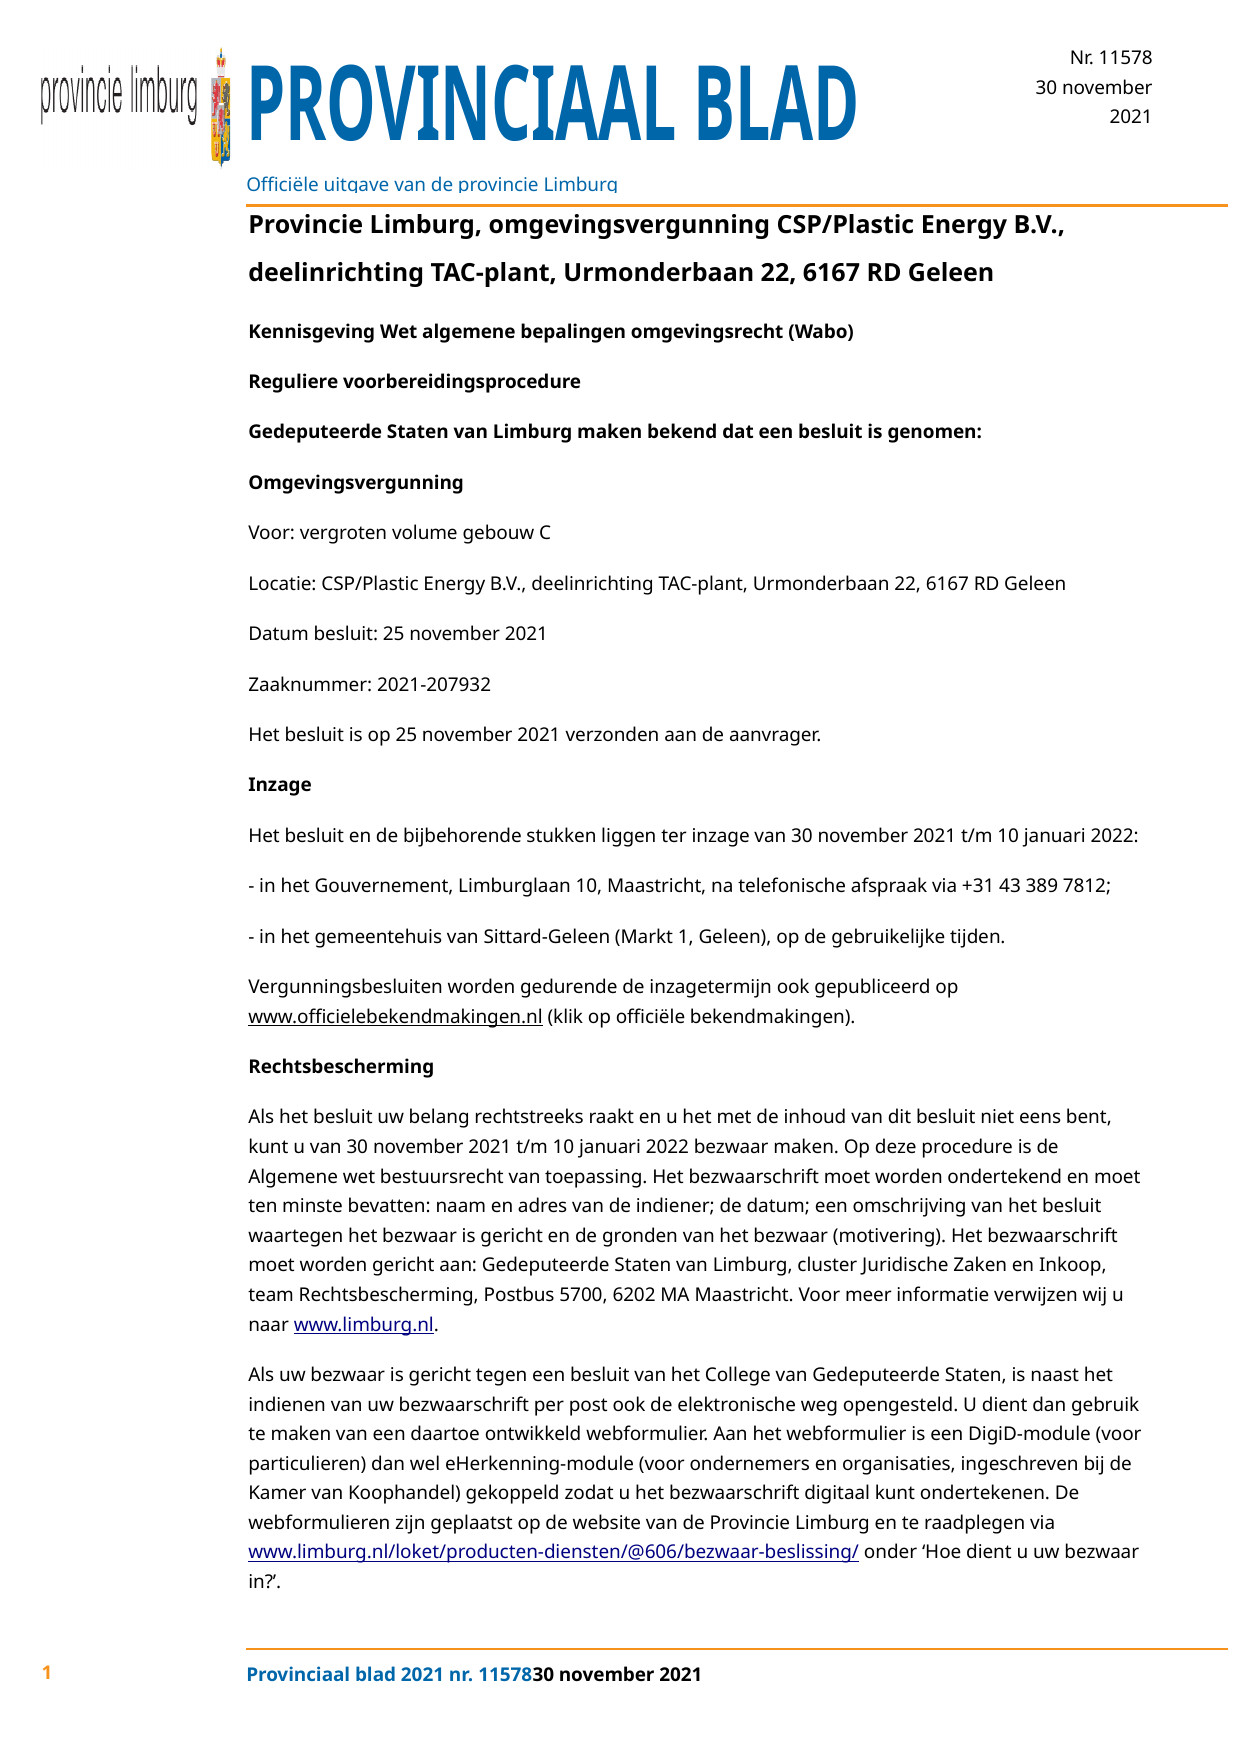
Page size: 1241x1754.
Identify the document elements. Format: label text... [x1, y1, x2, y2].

text Vergunningsbesluiten worden gedurende de inzagetermijn ook gepubliceerd op www.officielebekendmakingen.nl (klik op officiële bekendmakingen). [248, 973, 1152, 1029]
text Provincie Limburg, omgevingsvergunning CSP/Plastic Energy B.V., deelinrichting TAC-plant, Urmonderbaan 22, 6167 RD Geleen [248, 207, 1152, 288]
text Omgevingsvergunning [248, 469, 1152, 495]
text Locatie: CSP/Plastic Energy B.V., deelinrichting TAC-plant, Urmonderbaan 22, 6167 RD Geleen [248, 570, 1152, 596]
text Datum besluit: 25 november 2021 [248, 620, 1152, 646]
text Zaaknummer: 2021-207932 [248, 671, 1152, 697]
text Rechtsbescherming [248, 1053, 1152, 1079]
text - in het Gouvernement, Limburglaan 10, Maastricht, na telefonische afspraak via +31 43 389 7812; [248, 872, 1152, 898]
picture [41, 47, 231, 172]
text Kennisgeving Wet algemene bepalingen omgevingsrecht (Wabo) [248, 318, 1152, 344]
text Als het besluit uw belang rechtstreeks raakt en u het met de inhoud van dit besluit niet eens bent, kunt u van 30 november 2021 t/m 10 januari 2022 bezwaar maken. Op deze procedure is de Algemene wet bestuursrecht van toepassing. Het bezwaarschrift moet worden ondertekend en moet ten minste bevatten: naam en adres van de indiener; de datum; een omschrijving van het besluit waartegen het bezwaar is gericht en de gronden van het bezwaar (motivering). Het bezwaarschrift moet worden gericht aan: Gedeputeerde Staten van Limburg, cluster Juridische Zaken en Inkoop, team Rechtsbescherming, Postbus 5700, 6202 MA Maastricht. Voor meer informatie verwijzen wij u naar www.limburg.nl. [248, 1104, 1152, 1337]
text Voor: vergroten volume gebouw C [248, 519, 1152, 545]
text - in het gemeentehuis van Sittard-Geleen (Markt 1, Geleen), op de gebruikelijke tijden. [248, 923, 1152, 949]
text Reguliere voorbereidingsprocedure [248, 368, 1152, 394]
text Het besluit is op 25 november 2021 verzonden aan de aanvrager. [248, 721, 1152, 747]
text Als uw bezwaar is gericht tegen een besluit van het College van Gedeputeerde Staten, is naast het indienen van uw bezwaarschrift per post ook de elektronische weg opengesteld. U dient dan gebruik te maken van een daartoe ontwikkeld webformulier. Aan het webformulier is een DigiD-module (voor particulieren) dan wel eHerkenning-module (voor ondernemers en organisaties, ingeschreven bij de Kamer van Koophandel) gekoppeld zodat u het bezwaarschrift digitaal kunt ondertekenen. De webformulieren zijn geplaatst op de website van de Provincie Limburg en te raadplegen via www.limburg.nl/loket/producten-diensten/@606/bezwaar-beslissing/ onder ‘Hoe dient u uw bezwaar in?’. [248, 1361, 1152, 1594]
text Inzage [248, 772, 1152, 797]
text Het besluit en de bijbehorende stukken liggen ter inzage van 30 november 2021 t/m 10 januari 2022: [248, 822, 1152, 848]
text Gedeputeerde Staten van Limburg maken bekend dat een besluit is genomen: [248, 419, 1152, 444]
